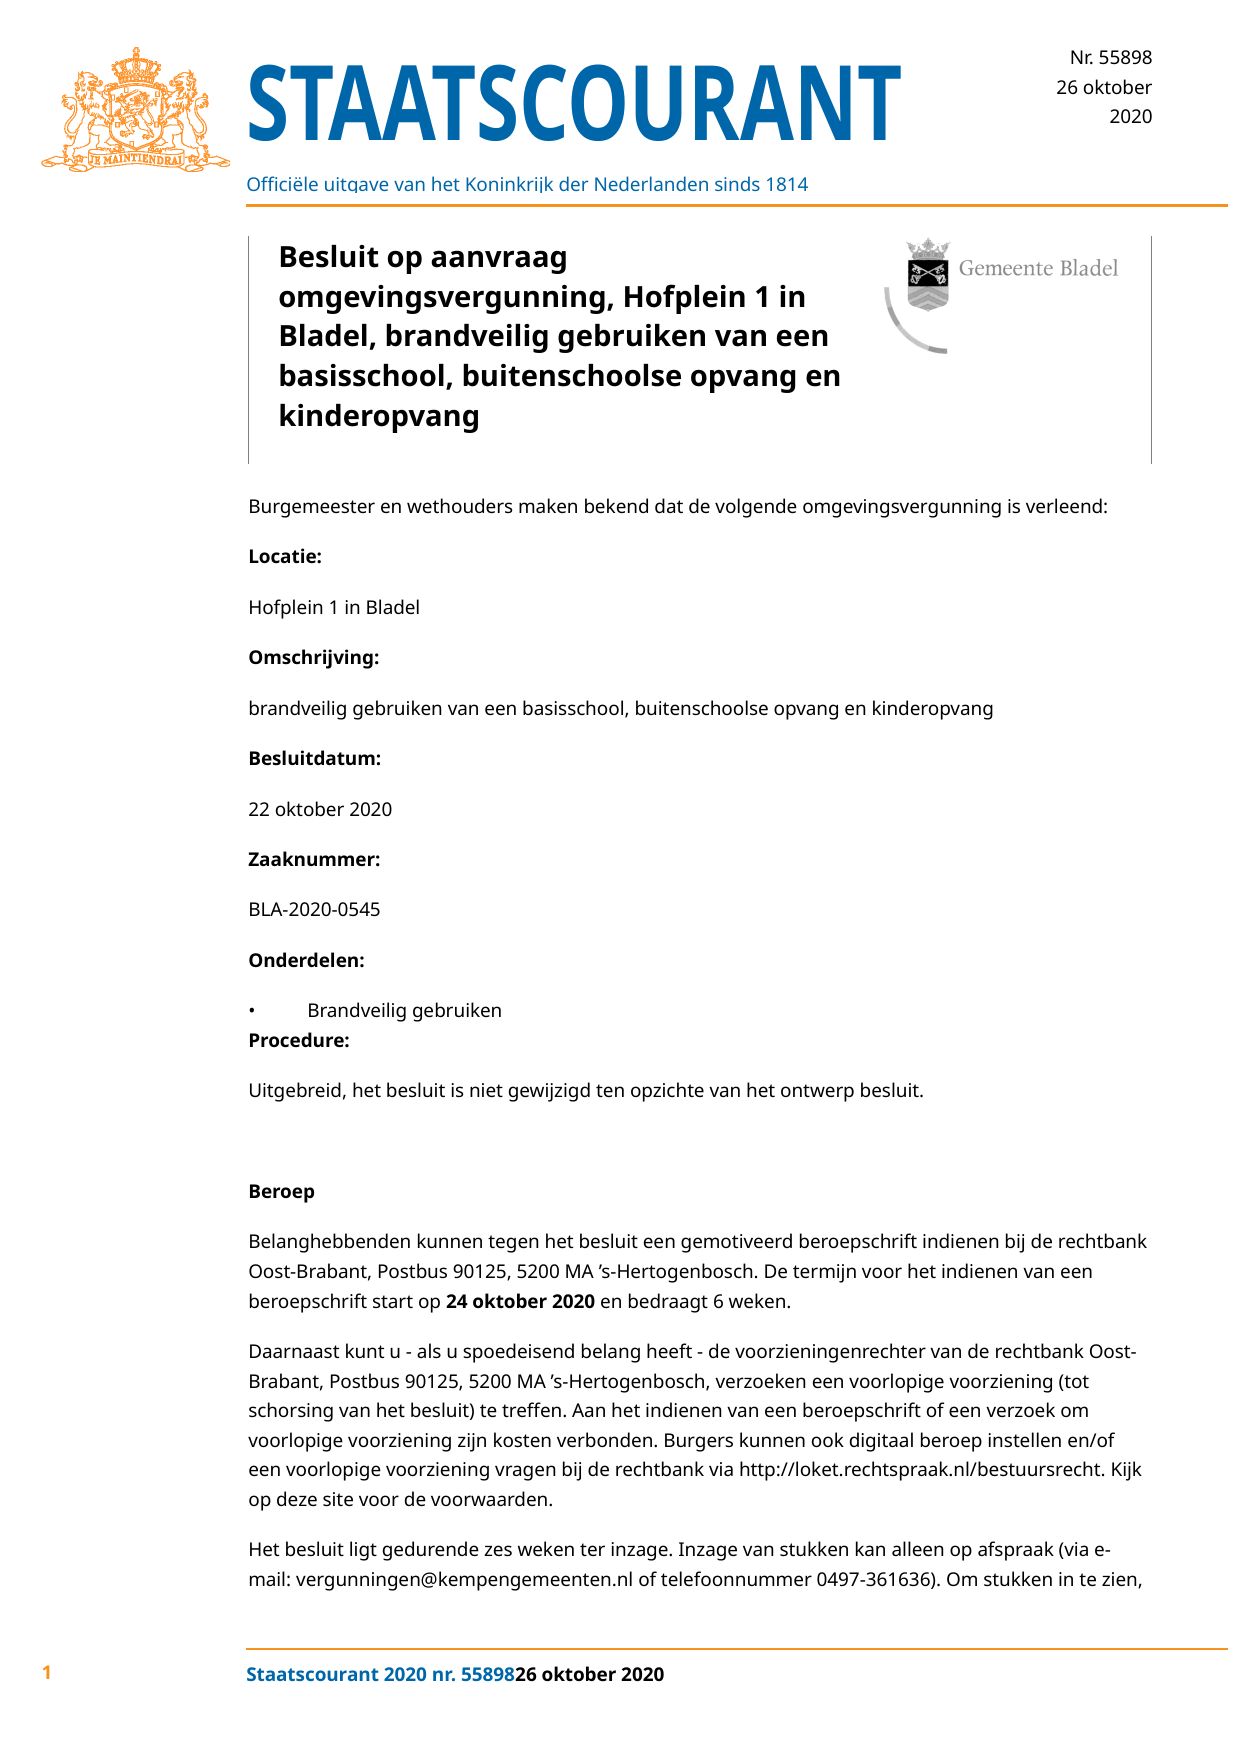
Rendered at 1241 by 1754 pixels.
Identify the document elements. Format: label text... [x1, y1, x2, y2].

picture [41, 47, 231, 172]
text Belanghebbenden kunnen tegen het besluit een gemotiveerd beroepschrift indienen bij de rechtbank Oost-Brabant, Postbus 90125, 5200 MA ’s-Hertogenbosch. De termijn voor het indienen van een beroepschrift start op 24 oktober 2020 en bedraagt 6 weken. [248, 1229, 1152, 1314]
text Procedure: [248, 1027, 1152, 1053]
text Besluitdatum: [248, 745, 1152, 771]
text 22 oktober 2020 [248, 796, 1152, 822]
text Zaaknummer: [248, 846, 1152, 872]
list Brandveilig gebruiken [248, 997, 1152, 1023]
text Hofplein 1 in Bladel [248, 594, 1152, 620]
text Omschrijving: [248, 644, 1152, 670]
table_header [850, 236, 1151, 464]
text BLA-2020-0545 [248, 897, 1152, 922]
text Uitgebreid, het besluit is niet gewijzigd ten opzichte van het ontwerp besluit. [248, 1077, 1152, 1103]
text Burgemeester en wethouders maken bekend dat de volgende omgevingsvergunning is verleend: [248, 493, 1152, 519]
text brandveilig gebruiken van een basisschool, buitenschoolse opvang en kinderopvang [248, 695, 1152, 721]
picture [882, 236, 1119, 355]
text Onderdelen: [248, 947, 1152, 973]
text Daarnaast kunt u - als u spoedeisend belang heeft - de voorzieningenrechter van de rechtbank Oost-Brabant, Postbus 90125, 5200 MA ’s-Hertogenbosch, verzoeken een voorlopige voorziening (tot schorsing van het besluit) te treffen. Aan het indienen van een beroepschrift of een verzoek om voorlopige voorziening zijn kosten verbonden. Burgers kunnen ook digitaal beroep instellen en/of een voorlopige voorziening vragen bij de rechtbank via http://loket.rechtspraak.nl/bestuursrecht. Kijk op deze site voor de voorwaarden. [248, 1338, 1152, 1512]
text Het besluit ligt gedurende zes weken ter inzage. Inzage van stukken kan alleen op afspraak (via e-mail: vergunningen@kempengemeenten.nl of telefoonnummer 0497-361636). Om stukken in te zien, [248, 1537, 1152, 1592]
text Beroep [248, 1178, 1152, 1204]
text Locatie: [248, 544, 1152, 569]
table_header Besluit op aanvraag omgevingsvergunning, Hofplein 1 in Bladel, brandveilig gebruiken van een basisschool, buitenschoolse opvang en kinderopvang [249, 236, 850, 464]
